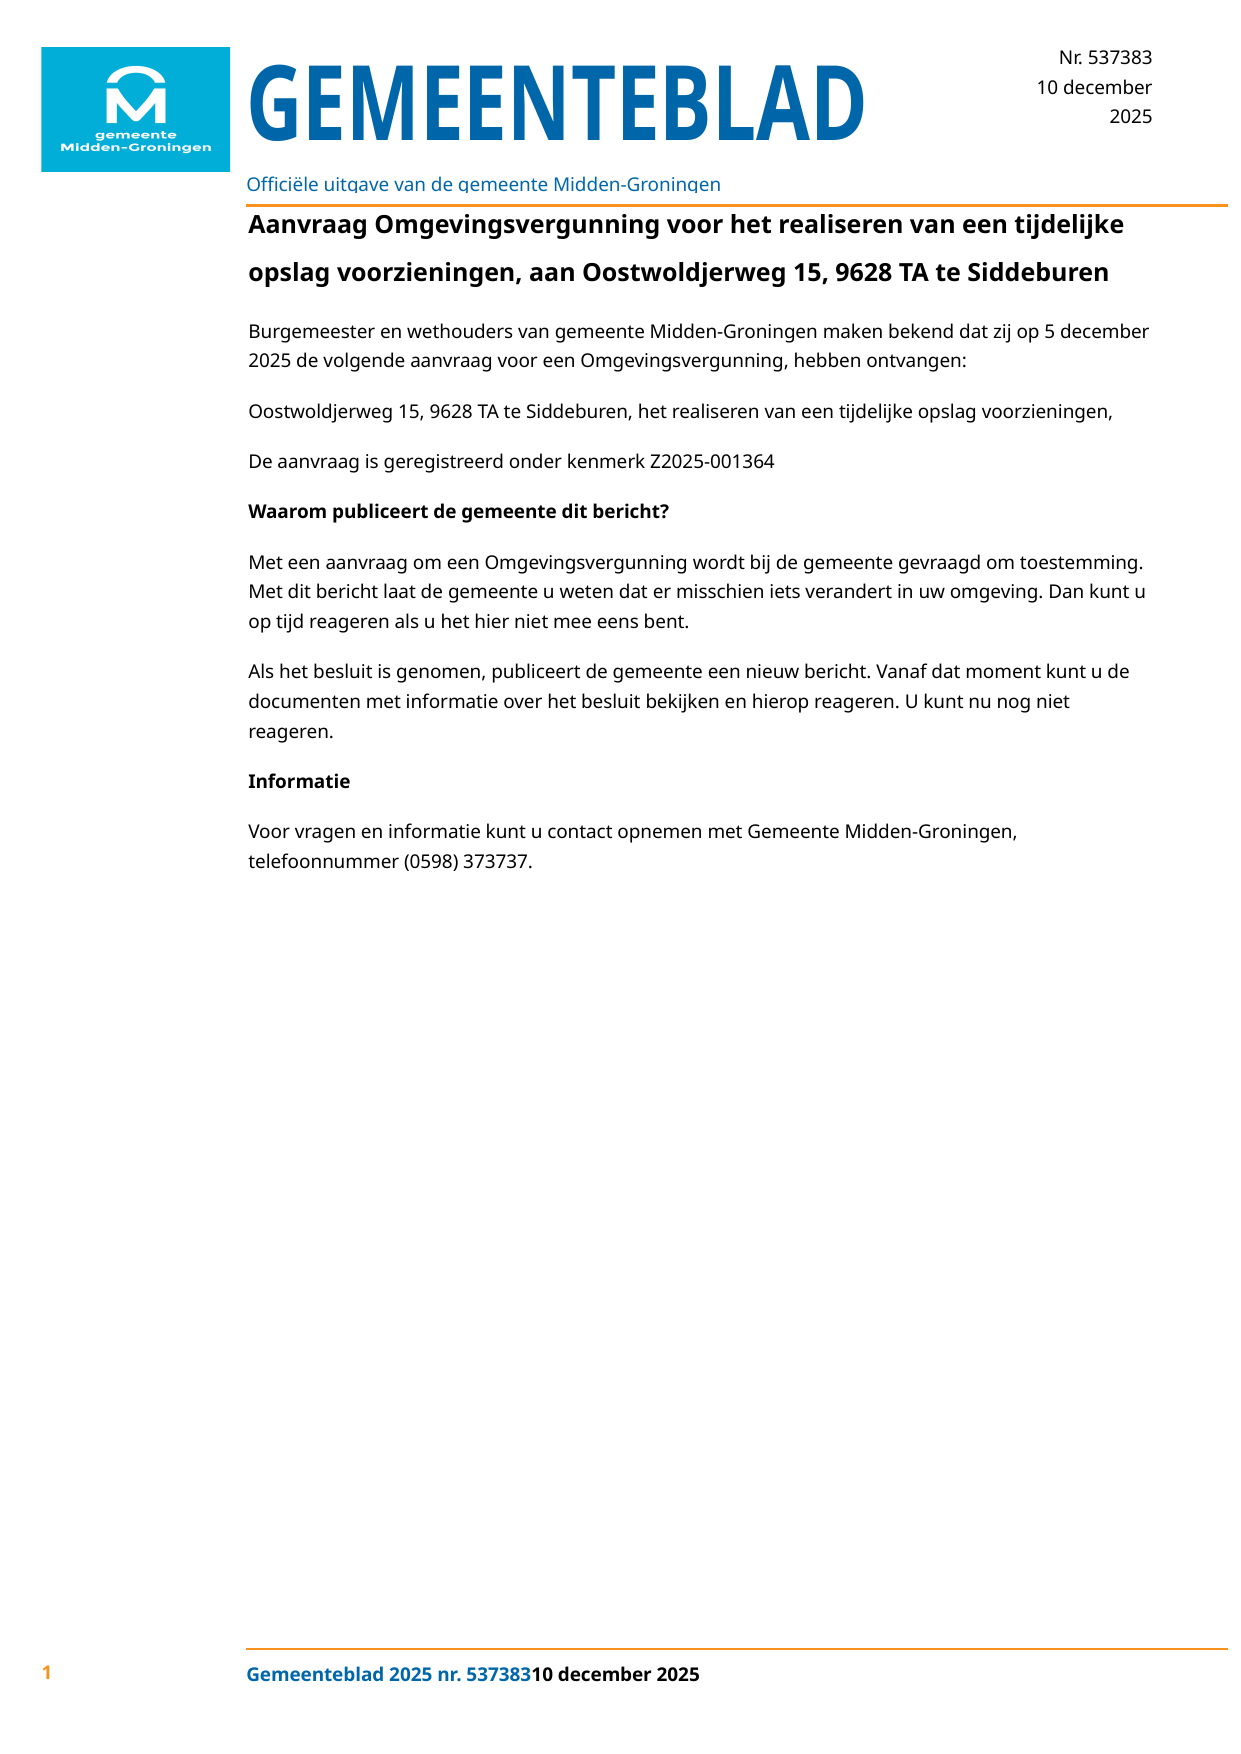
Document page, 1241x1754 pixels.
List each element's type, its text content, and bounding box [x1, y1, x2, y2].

text Met een aanvraag om een Omgevingsvergunning wordt bij de gemeente gevraagd om toestemming. Met dit bericht laat de gemeente u weten dat er misschien iets verandert in uw omgeving. Dan kunt u op tijd reageren als u het hier niet mee eens bent. [248, 549, 1152, 634]
text Burgemeester en wethouders van gemeente Midden-Groningen maken bekend dat zij op 5 december 2025 de volgende aanvraag voor een Omgevingsvergunning, hebben ontvangen: [248, 318, 1152, 373]
text Informatie [248, 768, 1152, 794]
text Oostwoldjerweg 15, 9628 TA te Siddeburen, het realiseren van een tijdelijke opslag voorzieningen, [248, 398, 1152, 424]
text Als het besluit is genomen, publiceert de gemeente een nieuw bericht. Vanaf dat moment kunt u de documenten met informatie over het besluit bekijken en hierop reageren. U kunt nu nog niet reageren. [248, 659, 1152, 744]
text Voor vragen en informatie kunt u contact opnemen met Gemeente Midden-Groningen, telefoonnummer (0598) 373737. [248, 819, 1152, 874]
text Aanvraag Omgevingsvergunning voor het realiseren van een tijdelijke opslag voorzieningen, aan Oostwoldjerweg 15, 9628 TA te Siddeburen [248, 207, 1152, 288]
picture [184, 146, 190, 153]
text De aanvraag is geregistreerd onder kenmerk Z2025-001364 [248, 448, 1152, 474]
text Waarom publiceert de gemeente dit bericht? [248, 499, 1152, 524]
picture [108, 66, 164, 82]
picture [107, 89, 165, 122]
